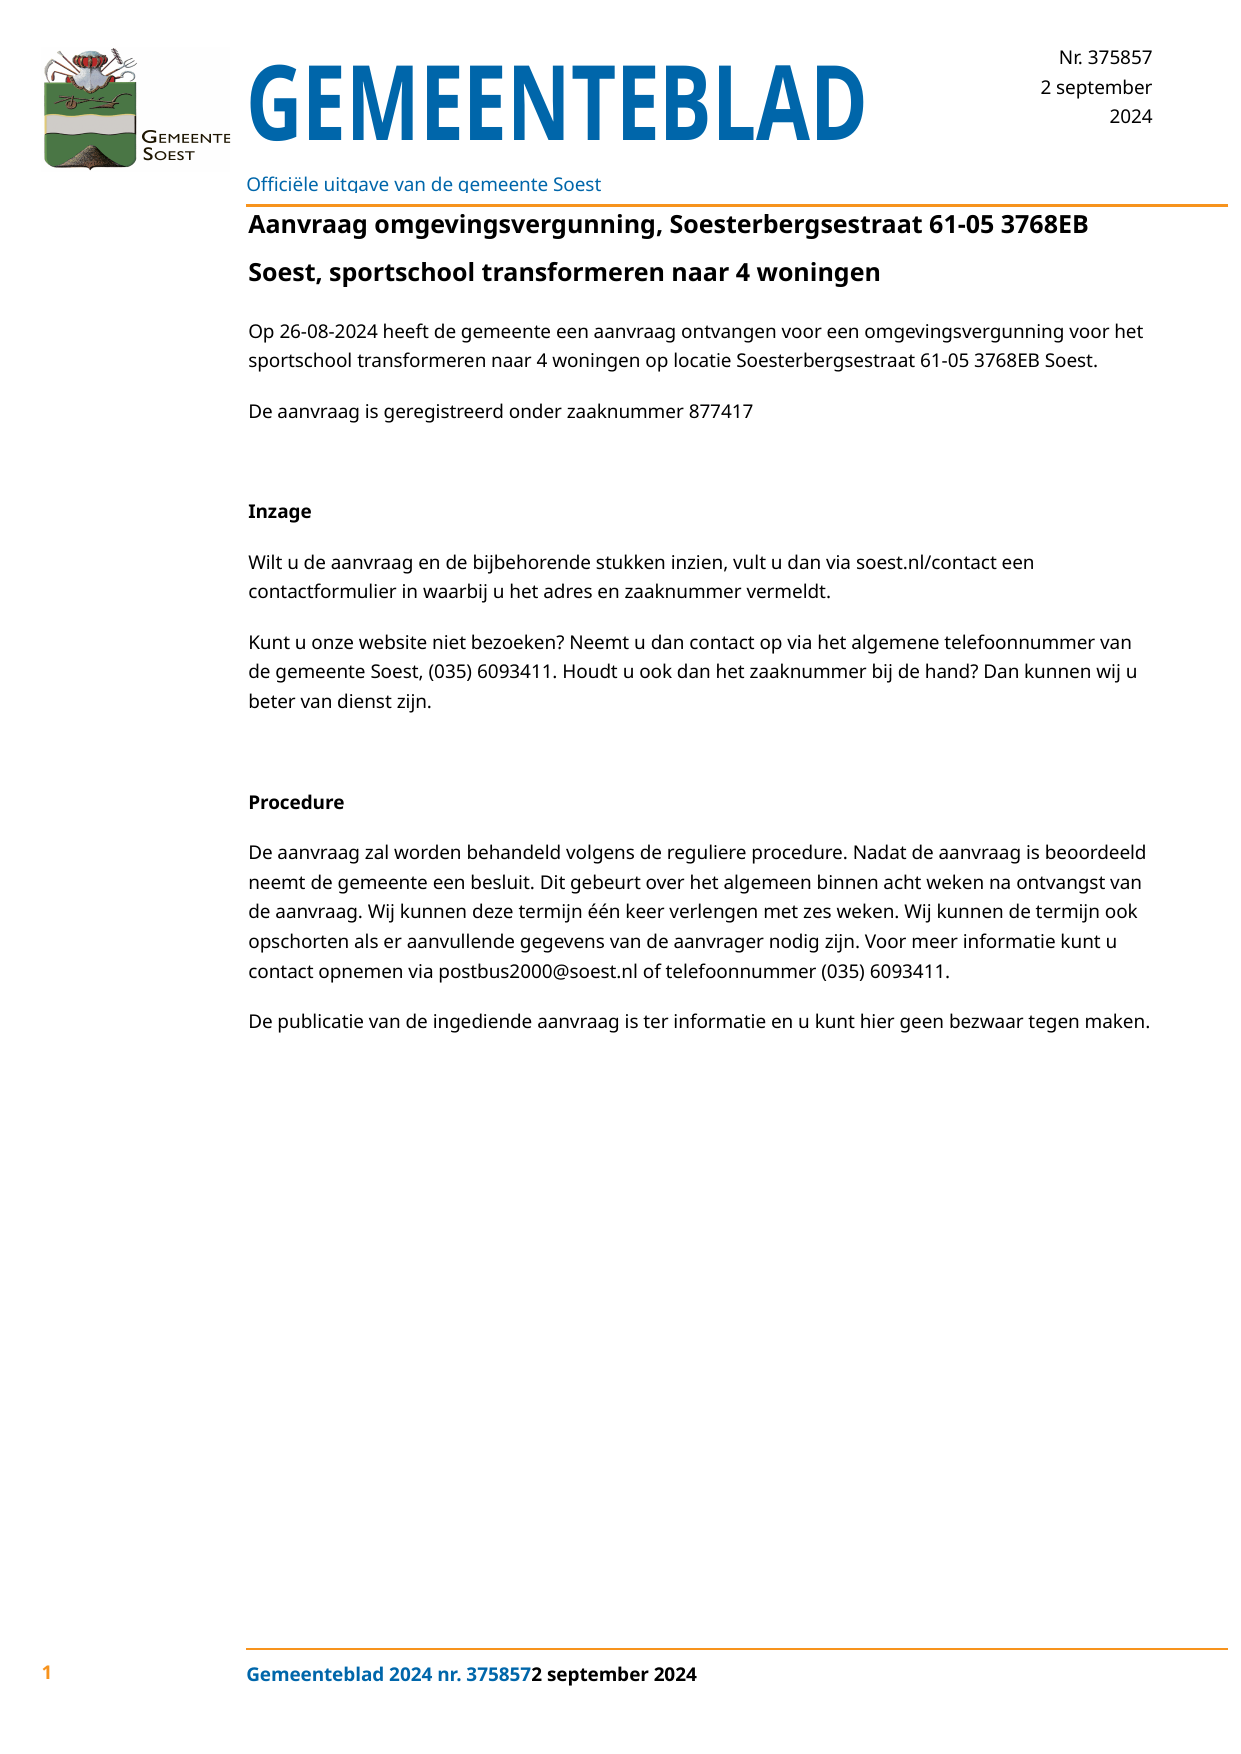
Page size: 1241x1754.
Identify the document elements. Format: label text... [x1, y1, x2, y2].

text Op 26-08-2024 heeft de gemeente een aanvraag ontvangen voor een omgevingsvergunning voor het sportschool transformeren naar 4 woningen op locatie Soesterbergsestraat 61-05 3768EB Soest. [248, 318, 1152, 373]
text De aanvraag is geregistreerd onder zaaknummer 877417 [248, 398, 1152, 424]
text Procedure [248, 789, 1152, 815]
text Kunt u onze website niet bezoeken? Neemt u dan contact op via het algemene telefoonnummer van de gemeente Soest, (035) 6093411. Houdt u ook dan het zaaknummer bij de hand? Dan kunnen wij u beter van dienst zijn. [248, 629, 1152, 714]
picture [41, 47, 231, 172]
text De aanvraag zal worden behandeld volgens de reguliere procedure. Nadat de aanvraag is beoordeeld neemt de gemeente een besluit. Dit gebeurt over het algemeen binnen acht weken na ontvangst van de aanvraag. Wij kunnen deze termijn één keer verlengen met zes weken. Wij kunnen de termijn ook opschorten als er aanvullende gegevens van de aanvrager nodig zijn. Voor meer informatie kunt u contact opnemen via postbus2000@soest.nl of telefoonnummer (035) 6093411. [248, 839, 1152, 984]
text Inzage [248, 499, 1152, 524]
text Aanvraag omgevingsvergunning, Soesterbergsestraat 61-05 3768EB Soest, sportschool transformeren naar 4 woningen [248, 207, 1152, 288]
text De publicatie van de ingediende aanvraag is ter informatie en u kunt hier geen bezwaar tegen maken. [248, 1008, 1152, 1034]
text Wilt u de aanvraag en de bijbehorende stukken inzien, vult u dan via soest.nl/contact een contactformulier in waarbij u het adres en zaaknummer vermeldt. [248, 549, 1152, 604]
